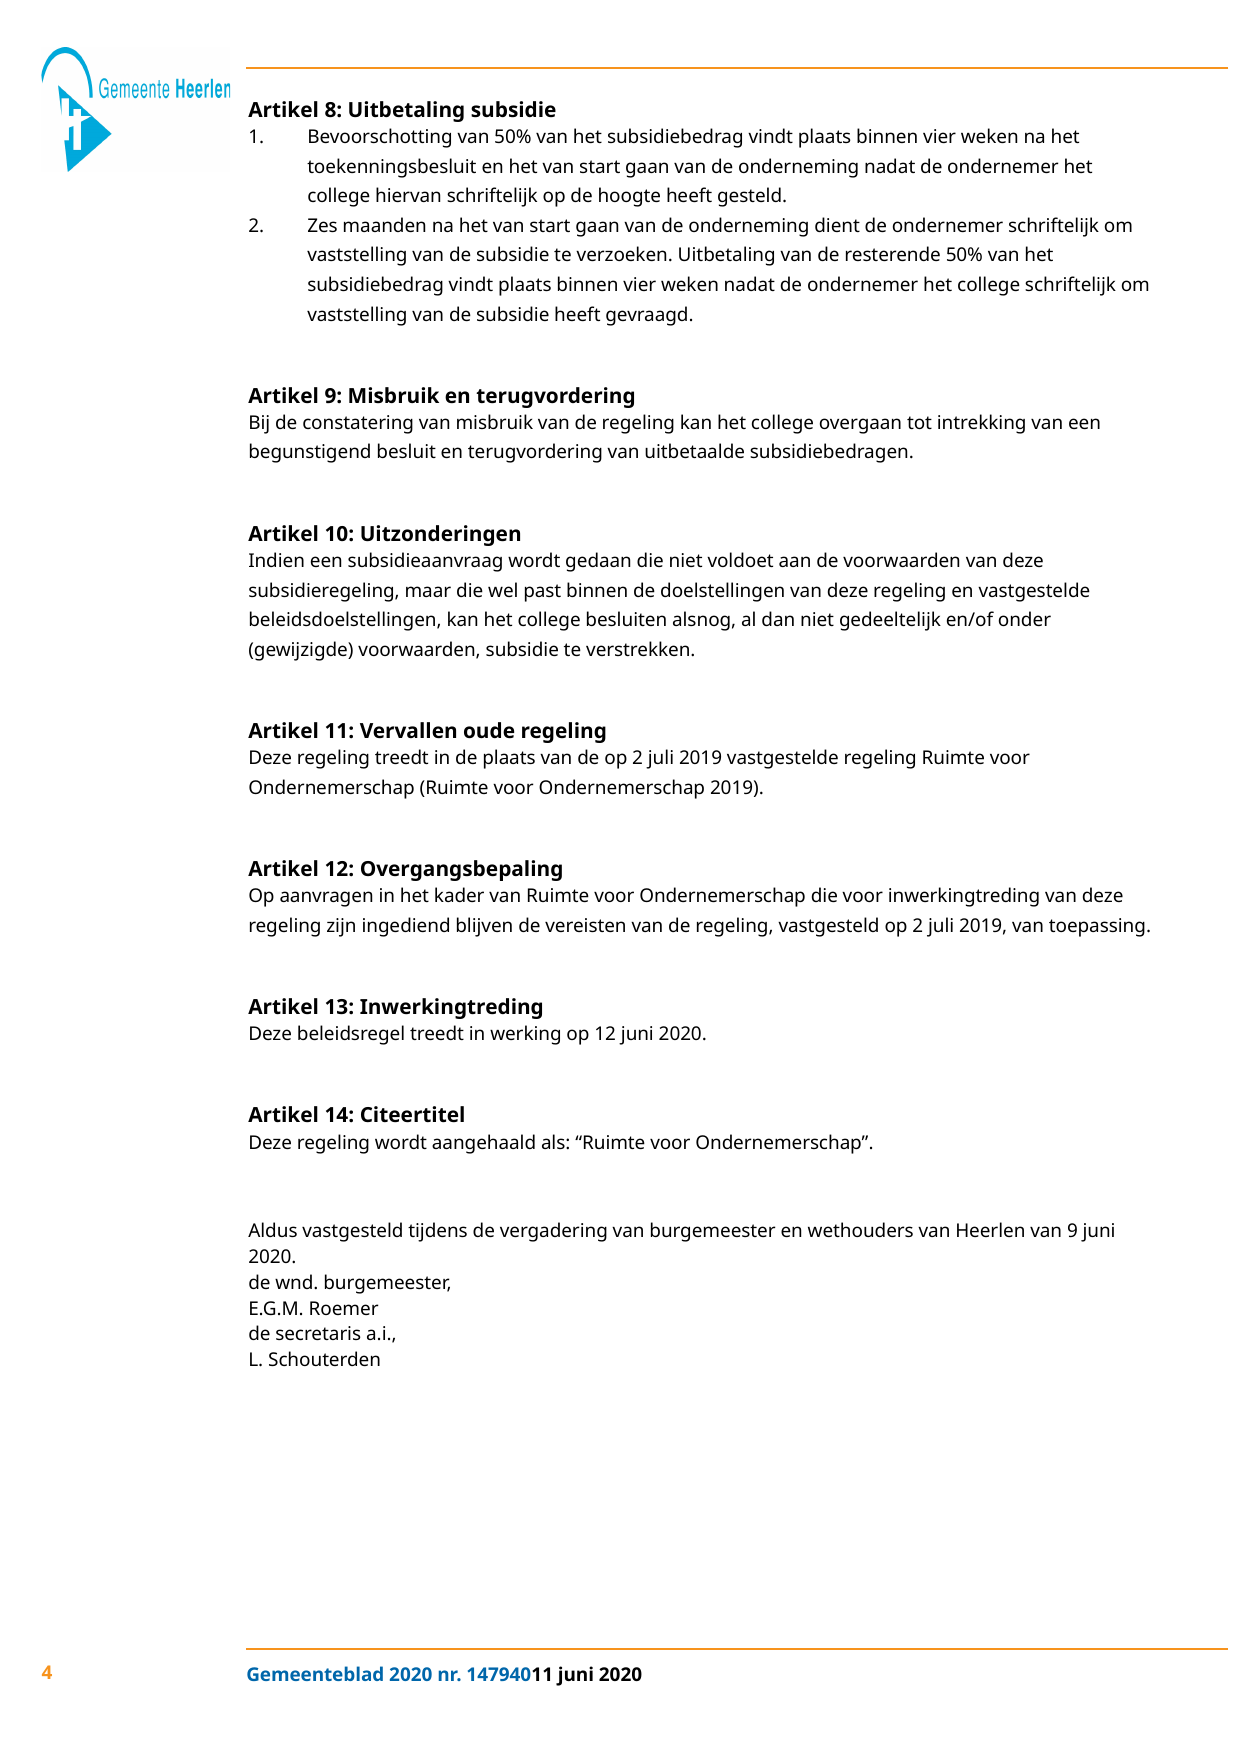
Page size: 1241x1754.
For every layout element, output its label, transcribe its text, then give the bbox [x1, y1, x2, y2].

text L. Schouterden [248, 1346, 1152, 1372]
text Artikel 13: Inwerkingtreding [248, 992, 1152, 1020]
picture [41, 47, 59, 70]
text E.G.M. Roemer [248, 1295, 1152, 1321]
text Op aanvragen in het kader van Ruimte voor Ondernemerschap die voor inwerkingtreding van deze regeling zijn ingediend blijven de vereisten van de regeling, vastgesteld op 2 juli 2019, van toepassing. [248, 882, 1152, 938]
text Deze beleidsregel treedt in werking op 12 juni 2020. [248, 1020, 1152, 1046]
text Artikel 8: Uitbetaling subsidie [248, 95, 1152, 123]
text Bij de constatering van misbruik van de regeling kan het college overgaan tot intrekking van een begunstigend besluit en terugvordering van uitbetaalde subsidiebedragen. [248, 409, 1152, 464]
text de secretaris a.i., [248, 1321, 1152, 1346]
text Aldus vastgesteld tijdens de vergadering van burgemeester en wethouders van Heerlen van 9 juni 2020. [248, 1218, 1152, 1269]
text Deze regeling wordt aangehaald als: “Ruimte voor Ondernemerschap”. [248, 1129, 1152, 1154]
picture [41, 47, 231, 172]
text Artikel 9: Misbruik en terugvordering [248, 381, 1152, 409]
text Artikel 12: Overgangsbepaling [248, 854, 1152, 882]
text Artikel 10: Uitzonderingen [248, 519, 1152, 547]
text de wnd. burgemeester, [248, 1269, 1152, 1295]
text Artikel 11: Vervallen oude regeling [248, 716, 1152, 744]
text Artikel 14: Citeertitel [248, 1100, 1152, 1129]
list Zes maanden na het van start gaan van de onderneming dient de ondernemer schriftelijk om vaststelling van de subsidie te verzoeken. Uitbetaling van de resterende 50% van het subsidiebedrag vindt plaats binnen vier weken nadat de ondernemer het college schriftelijk om vaststelling van de subsidie heeft gevraagd. [248, 212, 1152, 326]
text Indien een subsidieaanvraag wordt gedaan die niet voldoet aan de voorwaarden van deze subsidieregeling, maar die wel past binnen de doelstellingen van deze regeling en vastgestelde beleidsdoelstellingen, kan het college besluiten alsnog, al dan niet gedeeltelijk en/of onder (gewijzigde) voorwaarden, subsidie te verstrekken. [248, 547, 1152, 662]
text Deze regeling treedt in de plaats van de op 2 juli 2019 vastgestelde regeling Ruimte voor Ondernemerschap (Ruimte voor Ondernemerschap 2019). [248, 744, 1152, 800]
list Bevoorschotting van 50% van het subsidiebedrag vindt plaats binnen vier weken na het toekenningsbesluit en het van start gaan van de onderneming nadat de ondernemer het college hiervan schriftelijk op de hoogte heeft gesteld. [248, 123, 1152, 208]
